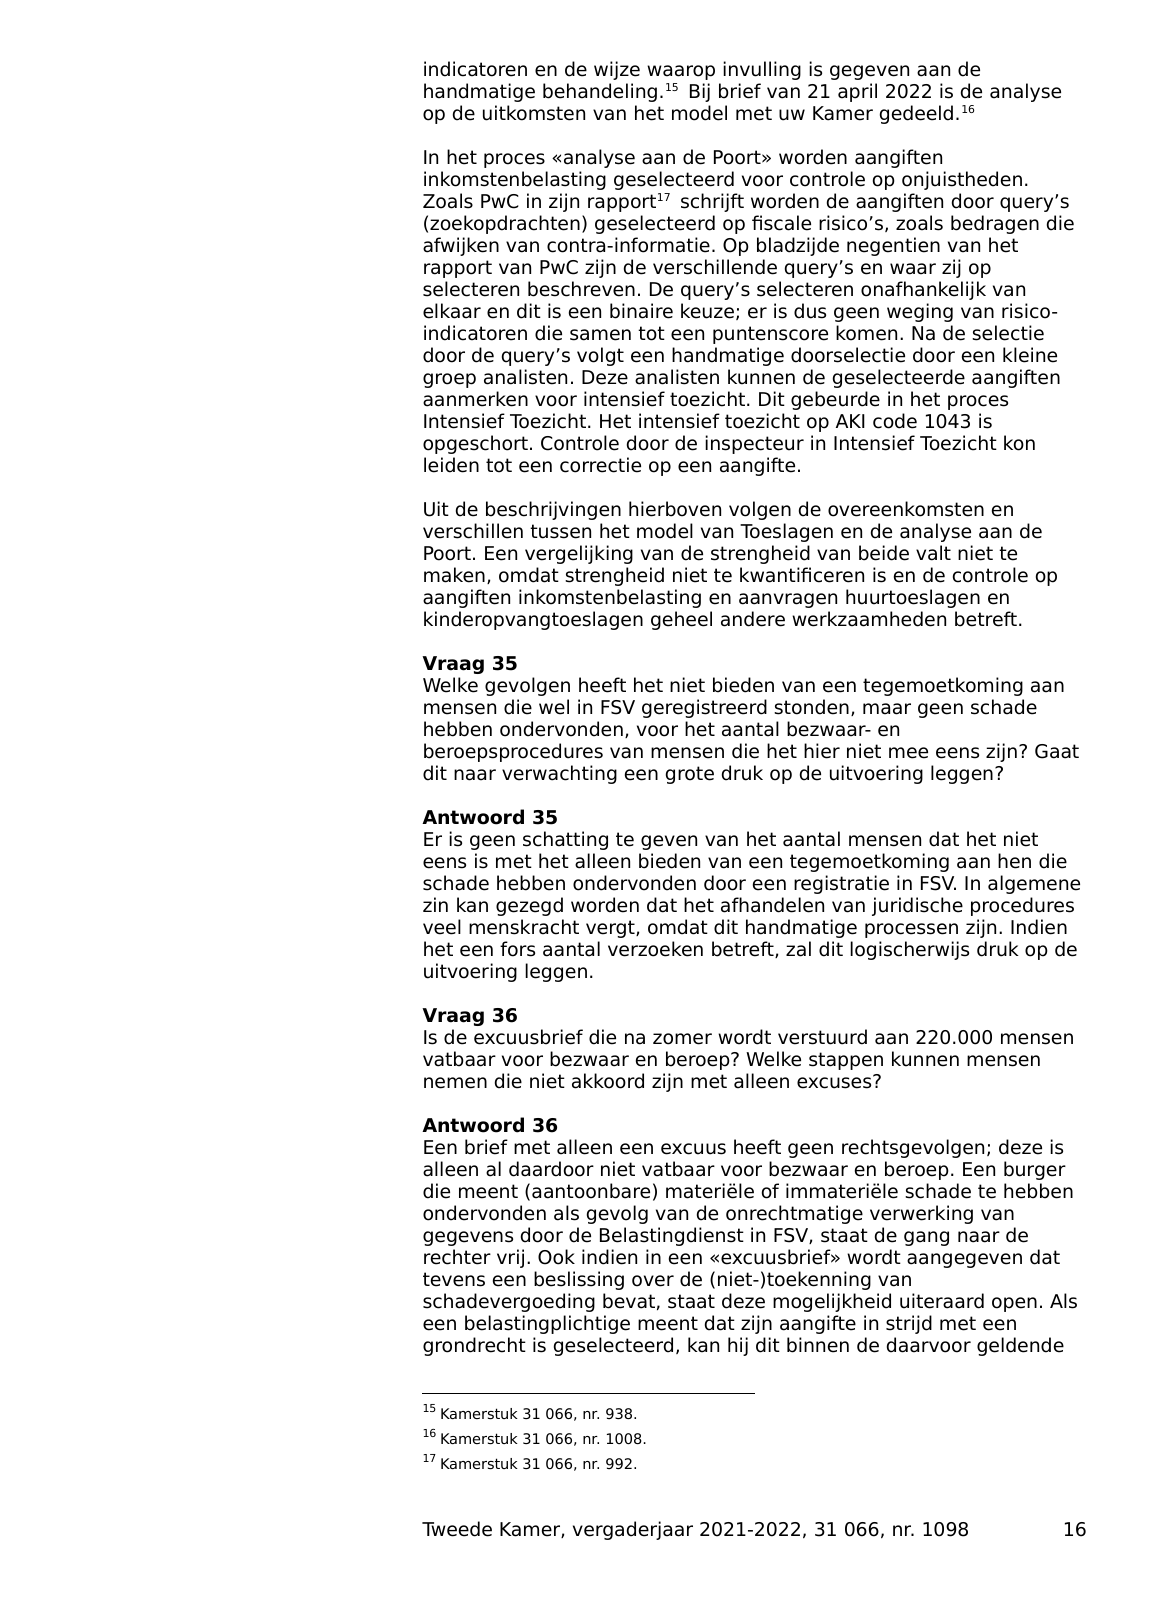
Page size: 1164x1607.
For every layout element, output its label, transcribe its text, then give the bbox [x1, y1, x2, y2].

subtitle Vraag 35 [422, 653, 1087, 675]
subtitle Antwoord 35 [422, 807, 1087, 829]
subtitle Vraag 36 [422, 1005, 1087, 1027]
text Welke gevolgen heeft het niet bieden van een tegemoetkoming aan mensen die wel in FSV geregistreerd stonden, maar geen schade hebben ondervonden, voor het aantal bezwaar- en beroepsprocedures van mensen die het hier niet mee eens zijn? Gaat dit naar verwachting een grote druk op de uitvoering leggen? [422, 675, 1087, 785]
text Een brief met alleen een excuus heeft geen rechtsgevolgen; deze is alleen al daardoor niet vatbaar voor bezwaar en beroep. Een burger die meent (aantoonbare) materiële of immateriële schade te hebben ondervonden als gevolg van de onrechtmatige verwerking van gegevens door de Belastingdienst in FSV, staat de gang naar de rechter vrij. Ook indien in een «excuusbrief» wordt aangegeven dat tevens een beslissing over de (niet-)toekenning van schadevergoeding bevat, staat deze mogelijkheid uiteraard open. Als een belastingplichtige meent dat zijn aangifte in strijd met een grondrecht is geselecteerd, kan hij dit binnen de daarvoor geldende [422, 1137, 1087, 1357]
text Uit de beschrijvingen hierboven volgen de overeenkomsten en verschillen tussen het model van Toeslagen en de analyse aan de Poort. Een vergelijking van de strengheid van beide valt niet te maken, omdat strengheid niet te kwantificeren is en de controle op aangiften inkomstenbelasting en aanvragen huurtoeslagen en kinderopvangtoeslagen geheel andere werkzaamheden betreft. [422, 499, 1087, 631]
text In het proces «analyse aan de Poort» worden aangiften inkomstenbelasting geselecteerd voor controle op onjuistheden. Zoals PwC in zijn rapport schrijft worden de aangiften door query’s (zoekopdrachten) geselecteerd op fiscale risico’s, zoals bedragen die afwijken van contra-informatie. Op bladzijde negentien van het rapport van PwC zijn de verschillende query’s en waar zij op selecteren beschreven. De query’s selecteren onafhankelijk van elkaar en dit is een binaire keuze; er is dus geen weging van risico-indicatoren die samen tot een puntenscore komen. Na de selectie door de query’s volgt een handmatige doorselectie door een kleine groep analisten. Deze analisten kunnen de geselecteerde aangiften aanmerken voor intensief toezicht. Dit gebeurde in het proces Intensief Toezicht. Het intensief toezicht op AKI code 1043 is opgeschort. Controle door de inspecteur in Intensief Toezicht kon leiden tot een correctie op een aangifte. [422, 147, 1087, 477]
subtitle Antwoord 36 [422, 1115, 1087, 1137]
text indicatoren en de wijze waarop invulling is gegeven aan de handmatige behandeling. Bij brief van 21 april 2022 is de analyse op de uitkomsten van het model met uw Kamer gedeeld. [422, 59, 1087, 125]
text Is de excuusbrief die na zomer wordt verstuurd aan 220.000 mensen vatbaar voor bezwaar en beroep? Welke stappen kunnen mensen nemen die niet akkoord zijn met alleen excuses? [422, 1027, 1087, 1093]
text Kamerstuk 31 066, nr. 938. [422, 1402, 1087, 1424]
text Kamerstuk 31 066, nr. 992. [422, 1452, 1087, 1474]
text Er is geen schatting te geven van het aantal mensen dat het niet eens is met het alleen bieden van een tegemoetkoming aan hen die schade hebben ondervonden door een registratie in FSV. In algemene zin kan gezegd worden dat het afhandelen van juridische procedures veel menskracht vergt, omdat dit handmatige processen zijn. Indien het een fors aantal verzoeken betreft, zal dit logischerwijs druk op de uitvoering leggen. [422, 829, 1087, 983]
text Kamerstuk 31 066, nr. 1008. [422, 1427, 1087, 1449]
